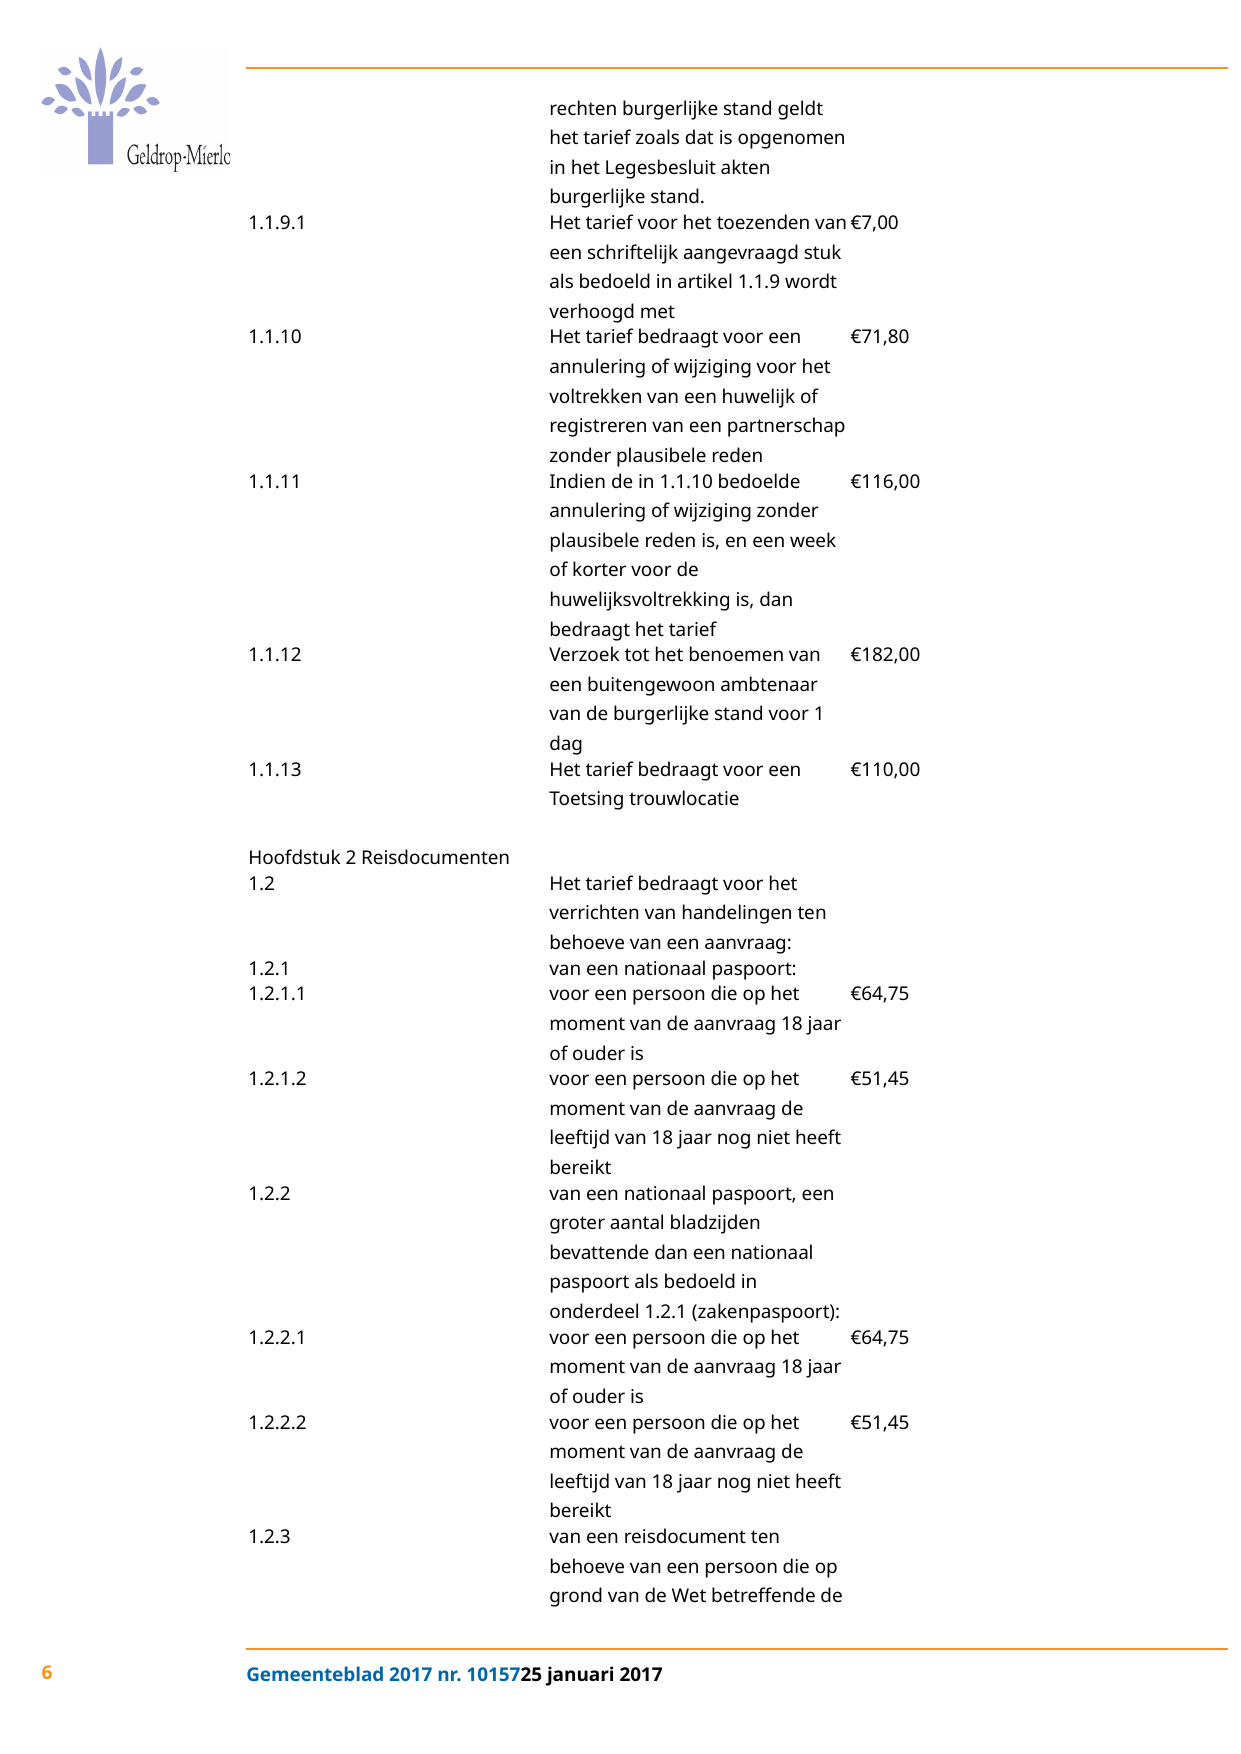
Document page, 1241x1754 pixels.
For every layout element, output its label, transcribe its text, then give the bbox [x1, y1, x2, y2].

table_header Hoofdstuk 2 Reisdocumenten [248, 844, 549, 870]
table_cell €110,00 [850, 756, 1152, 811]
table_cell €51,45 [850, 1065, 1152, 1180]
table_cell voor een persoon die op het moment van de aanvraag de leeftijd van 18 jaar nog niet heeft bereikt [549, 1065, 850, 1180]
table_cell 1.1.12 [248, 641, 549, 756]
table_cell voor een persoon die op het moment van de aanvraag de leeftijd van 18 jaar nog niet heeft bereikt [549, 1409, 850, 1523]
table_cell [850, 1180, 1152, 1324]
table_cell van een nationaal paspoort, een groter aantal bladzijden bevattende dan een nationaal paspoort als bedoeld in onderdeel 1.2.1 (zakenpaspoort): [549, 1180, 850, 1324]
table_cell €116,00 [850, 468, 1152, 641]
table_cell 1.1.9.1 [248, 209, 549, 324]
table_cell [850, 955, 1152, 981]
table_cell 1.1.11 [248, 468, 549, 641]
table_cell van een reisdocument ten behoeve van een persoon die op grond van de Wet betreffende de [549, 1523, 850, 1608]
table_cell voor een persoon die op het moment van de aanvraag 18 jaar of ouder is [549, 1324, 850, 1409]
table_cell 1.2.2.1 [248, 1324, 549, 1409]
table_cell 1.2.1 [248, 955, 549, 981]
table_cell 1.1.10 [248, 324, 549, 468]
table_cell 1.1.13 [248, 756, 549, 811]
table_cell [248, 95, 549, 209]
table_cell €64,75 [850, 1324, 1152, 1409]
table_cell [850, 1523, 1152, 1608]
table_cell van een nationaal paspoort: [549, 955, 850, 981]
table_cell €182,00 [850, 641, 1152, 756]
table_cell 1.2 [248, 870, 549, 955]
table_cell 1.2.1.1 [248, 981, 549, 1065]
table_cell [850, 870, 1152, 955]
table_cell voor een persoon die op het moment van de aanvraag 18 jaar of ouder is [549, 981, 850, 1065]
table_cell €64,75 [850, 981, 1152, 1065]
table_cell 1.2.1.2 [248, 1065, 549, 1180]
table_cell Verzoek tot het benoemen van een buitengewoon ambtenaar van de burgerlijke stand voor 1 dag [549, 641, 850, 756]
table_cell Het tarief voor het toezenden van een schriftelijk aangevraagd stuk als bedoeld in artikel 1.1.9 wordt verhoogd met [549, 209, 850, 324]
table_cell Het tarief bedraagt voor het verrichten van handelingen ten behoeve van een aanvraag: [549, 870, 850, 955]
table_cell Het tarief bedraagt voor een Toetsing trouwlocatie [549, 756, 850, 811]
table_cell €71,80 [850, 324, 1152, 468]
table_cell [850, 95, 1152, 209]
table_cell 1.2.2 [248, 1180, 549, 1324]
table_cell €51,45 [850, 1409, 1152, 1523]
table_cell €7,00 [850, 209, 1152, 324]
table_cell Het tarief bedraagt voor een annulering of wijziging voor het voltrekken van een huwelijk of registreren van een partnerschap zonder plausibele reden [549, 324, 850, 468]
table_cell rechten burgerlijke stand geldt het tarief zoals dat is opgenomen in het Legesbesluit akten burgerlijke stand. [549, 95, 850, 209]
table_cell 1.2.3 [248, 1523, 549, 1608]
picture [41, 47, 231, 172]
table_cell Indien de in 1.1.10 bedoelde annulering of wijziging zonder plausibele reden is, en een week of korter voor de huwelijksvoltrekking is, dan bedraagt het tarief [549, 468, 850, 641]
table_cell 1.2.2.2 [248, 1409, 549, 1523]
